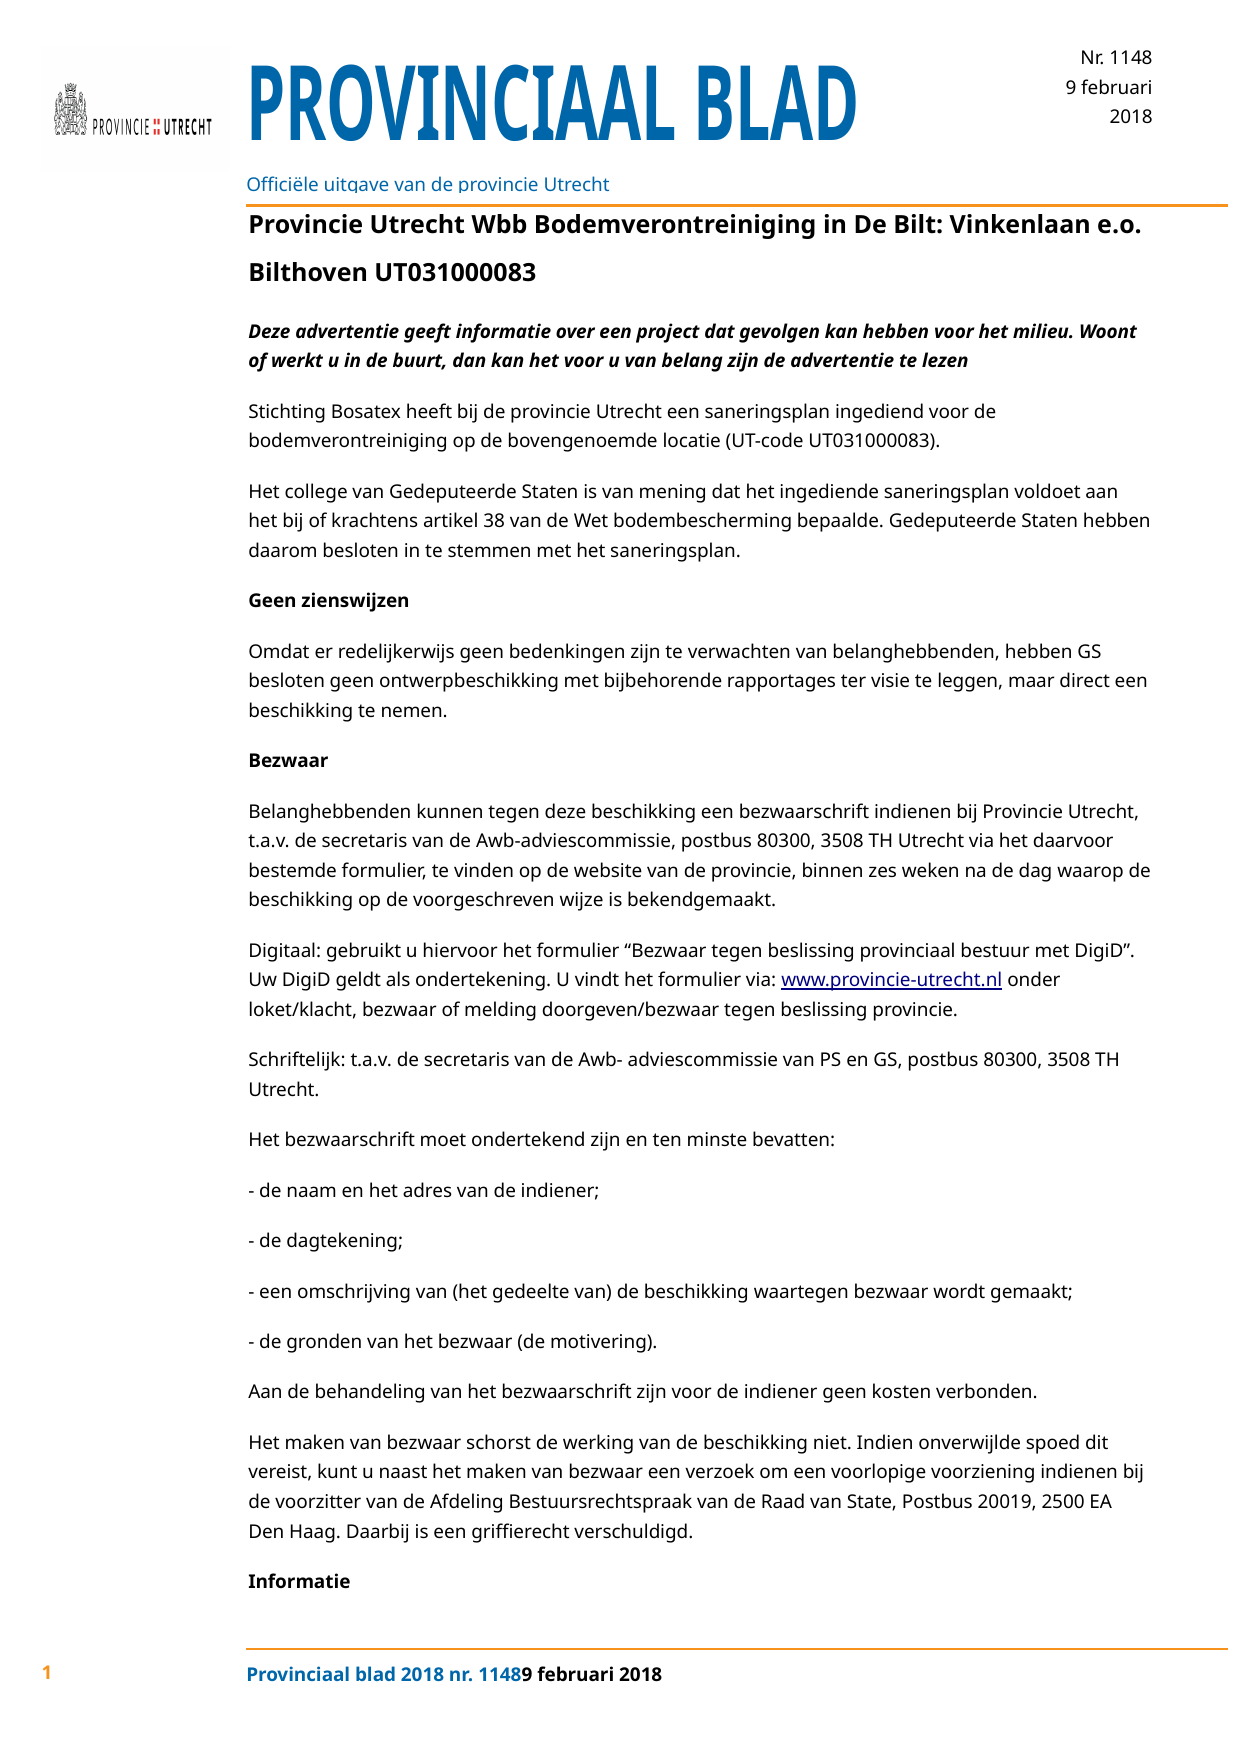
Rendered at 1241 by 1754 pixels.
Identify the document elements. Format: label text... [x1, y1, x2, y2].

text Belanghebbenden kunnen tegen deze beschikking een bezwaarschrift indienen bij Provincie Utrecht, t.a.v. de secretaris van de Awb-adviescommissie, postbus 80300, 3508 TH Utrecht via het daarvoor bestemde formulier, te vinden op de website van de provincie, binnen zes weken na de dag waarop de beschikking op de voorgeschreven wijze is bekendgemaakt. [248, 798, 1152, 912]
text Aan de behandeling van het bezwaarschrift zijn voor de indiener geen kosten verbonden. [248, 1379, 1152, 1404]
text Informatie [248, 1568, 1152, 1594]
text Digitaal: gebruikt u hiervoor het formulier “Bezwaar tegen beslissing provinciaal bestuur met DigiD”. Uw DigiD geldt als ondertekening. U vindt het formulier via: www.provincie-utrecht.nl onder loket/klacht, bezwaar of melding doorgeven/bezwaar tegen beslissing provincie. [248, 937, 1152, 1022]
text Het bezwaarschrift moet ondertekend zijn en ten minste bevatten: [248, 1127, 1152, 1152]
text - de naam en het adres van de indiener; [248, 1177, 1152, 1203]
text Stichting Bosatex heeft bij de provincie Utrecht een saneringsplan ingediend voor de bodemverontreiniging op de bovengenoemde locatie (UT-code UT031000083). [248, 398, 1152, 453]
text Provincie Utrecht Wbb Bodemverontreiniging in De Bilt: Vinkenlaan e.o. Bilthoven UT031000083 [248, 207, 1152, 288]
text - de dagtekening; [248, 1227, 1152, 1253]
text Schriftelijk: t.a.v. de secretaris van de Awb- adviescommissie van PS en GS, postbus 80300, 3508 TH Utrecht. [248, 1047, 1152, 1102]
text Het college van Gedeputeerde Staten is van mening dat het ingediende saneringsplan voldoet aan het bij of krachtens artikel 38 van de Wet bodembescherming bepaalde. Gedeputeerde Staten hebben daarom besloten in te stemmen met het saneringsplan. [248, 478, 1152, 563]
text - een omschrijving van (het gedeelte van) de beschikking waartegen bezwaar wordt gemaakt; [248, 1278, 1152, 1304]
text Geen zienswijzen [248, 587, 1152, 613]
text Bezwaar [248, 747, 1152, 773]
text Het maken van bezwaar schorst de werking van de beschikking niet. Indien onverwijlde spoed dit vereist, kunt u naast het maken van bezwaar een verzoek om een voorlopige voorziening indienen bij de voorzitter van de Afdeling Bestuursrechtspraak van de Raad van State, Postbus 20019, 2500 EA Den Haag. Daarbij is een griffierecht verschuldigd. [248, 1429, 1152, 1544]
picture [41, 47, 231, 172]
text Omdat er redelijkerwijs geen bedenkingen zijn te verwachten van belanghebbenden, hebben GS besloten geen ontwerpbeschikking met bijbehorende rapportages ter visie te leggen, maar direct een beschikking te nemen. [248, 638, 1152, 723]
text Deze advertentie geeft informatie over een project dat gevolgen kan hebben voor het milieu. Woont of werkt u in de buurt, dan kan het voor u van belang zijn de advertentie te lezen [248, 318, 1152, 373]
text - de gronden van het bezwaar (de motivering). [248, 1328, 1152, 1354]
